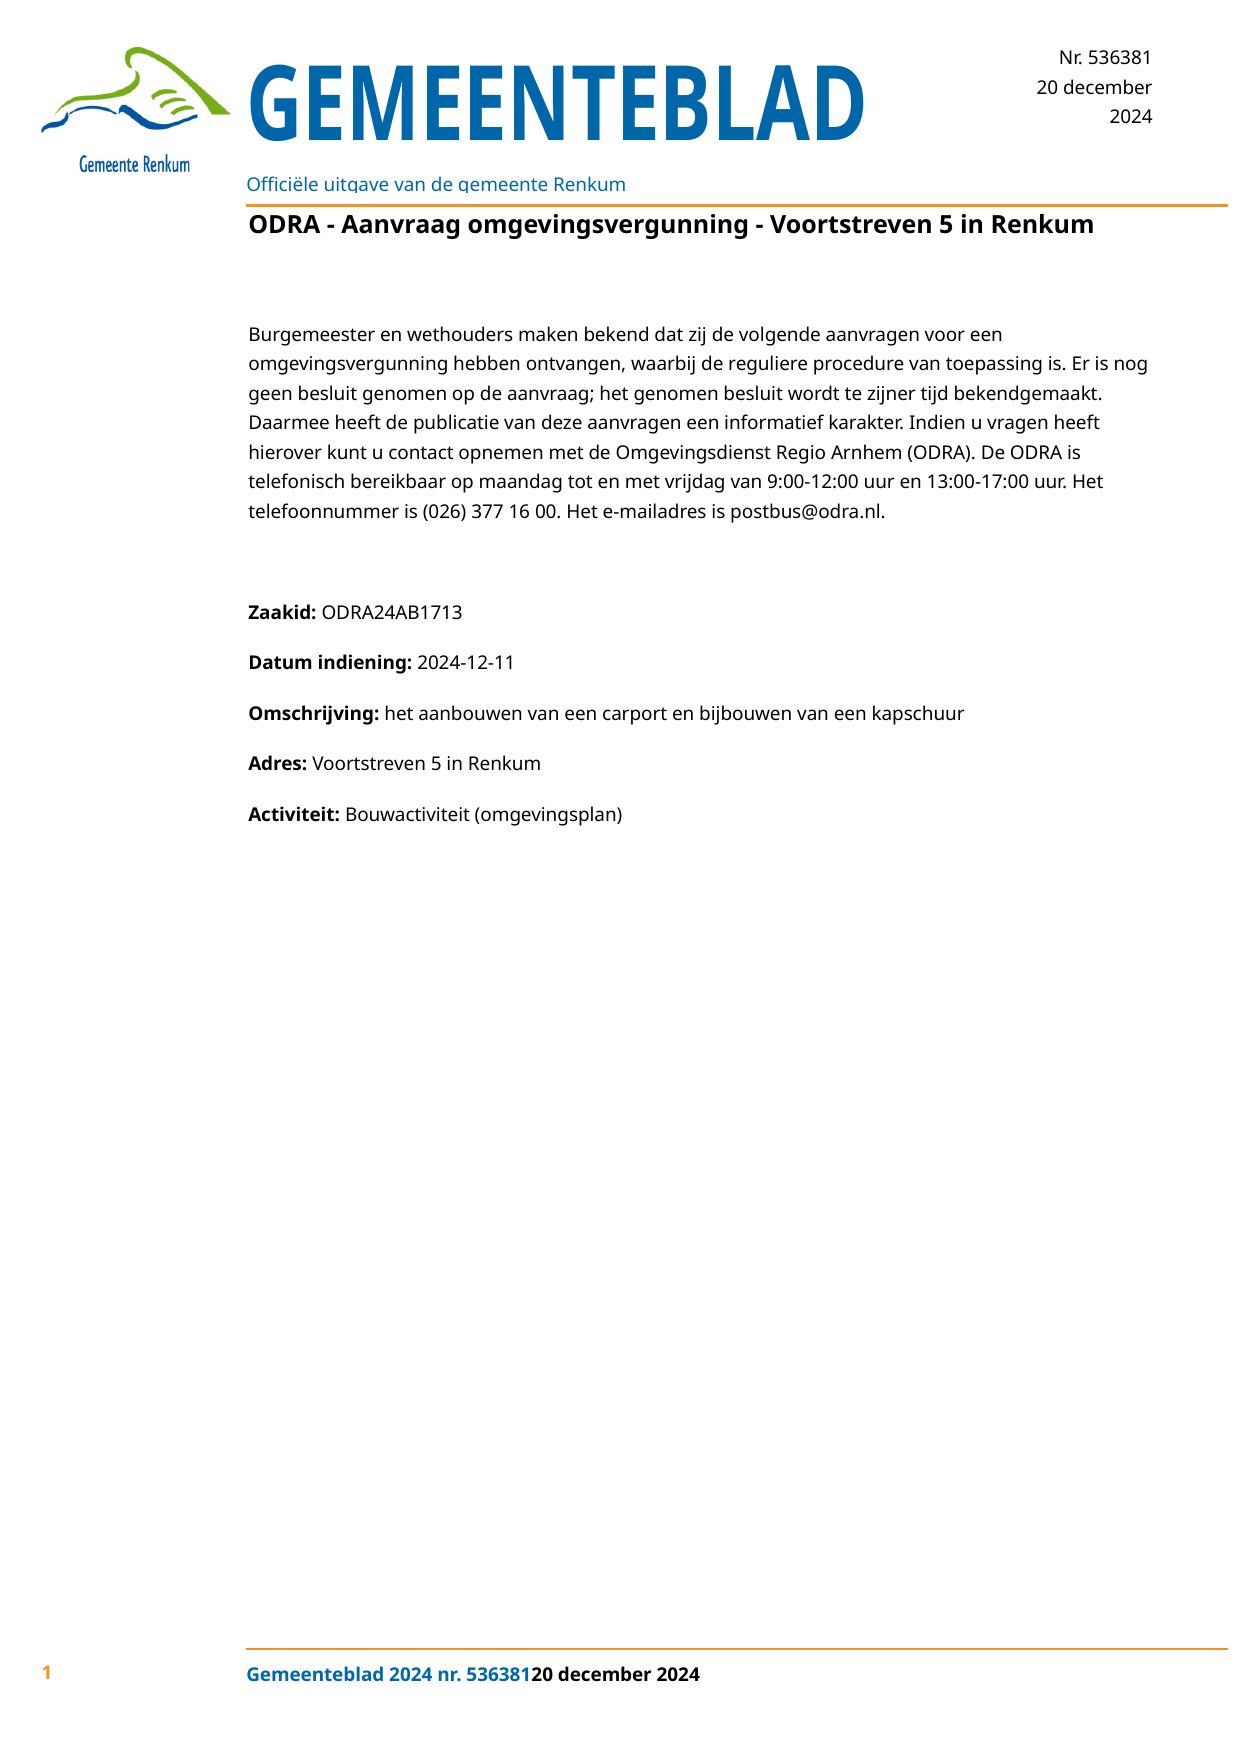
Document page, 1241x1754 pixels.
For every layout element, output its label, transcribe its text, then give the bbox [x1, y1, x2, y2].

text Zaakid: ODRA24AB1713 [248, 599, 1152, 625]
text Omschrijving: het aanbouwen van een carport en bijbouwen van een kapschuur [248, 700, 1152, 726]
text Adres: Voortstreven 5 in Renkum [248, 750, 1152, 776]
text Burgemeester en wethouders maken bekend dat zij de volgende aanvragen voor een omgevingsvergunning hebben ontvangen, waarbij de reguliere procedure van toepassing is. Er is nog geen besluit genomen op de aanvraag; het genomen besluit wordt te zijner tijd bekendgemaakt. Daarmee heeft de publicatie van deze aanvragen een informatief karakter. Indien u vragen heeft hierover kunt u contact opnemen met de Omgevingsdienst Regio Arnhem (ODRA). De ODRA is telefonisch bereikbaar op maandag tot en met vrijdag van 9:00-12:00 uur en 13:00-17:00 uur. Het telefoonnummer is (026) 377 16 00. Het e-mailadres is postbus@odra.nl. [248, 321, 1152, 524]
picture [41, 47, 231, 172]
text Activiteit: Bouwactiviteit (omgevingsplan) [248, 801, 1152, 826]
text ODRA - Aanvraag omgevingsvergunning - Voortstreven 5 in Renkum [248, 207, 1152, 241]
text Datum indiening: 2024-12-11 [248, 649, 1152, 675]
